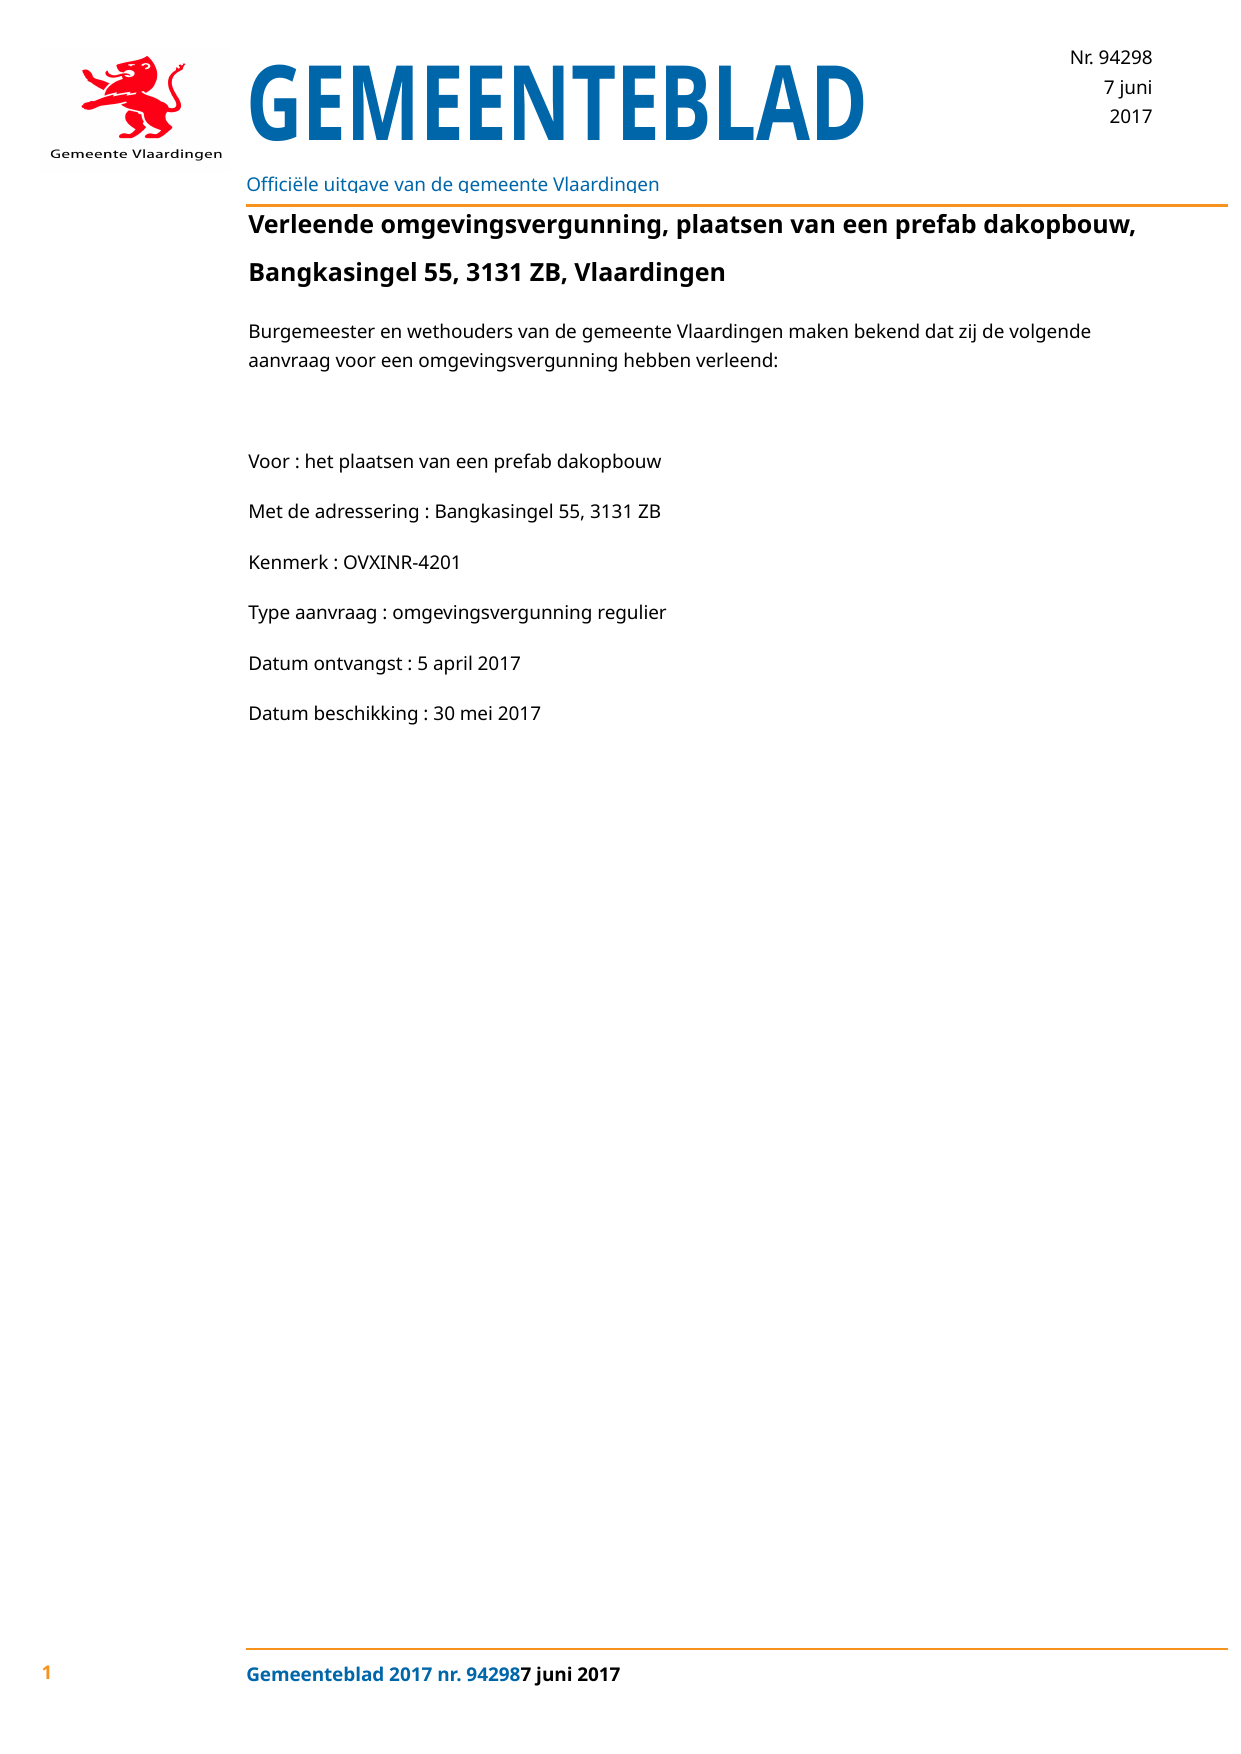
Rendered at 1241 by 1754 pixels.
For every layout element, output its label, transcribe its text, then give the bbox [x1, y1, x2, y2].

text Type aanvraag : omgevingsvergunning regulier [248, 599, 1152, 625]
picture [41, 47, 231, 172]
text Verleende omgevingsvergunning, plaatsen van een prefab dakopbouw, Bangkasingel 55, 3131 ZB, Vlaardingen [248, 207, 1152, 288]
text Datum beschikking : 30 mei 2017 [248, 700, 1152, 726]
text Kenmerk : OVXINR-4201 [248, 549, 1152, 575]
text Burgemeester en wethouders van de gemeente Vlaardingen maken bekend dat zij de volgende aanvraag voor een omgevingsvergunning hebben verleend: [248, 318, 1152, 373]
text Voor : het plaatsen van een prefab dakopbouw [248, 448, 1152, 474]
text Datum ontvangst : 5 april 2017 [248, 650, 1152, 676]
text Met de adressering : Bangkasingel 55, 3131 ZB [248, 499, 1152, 524]
